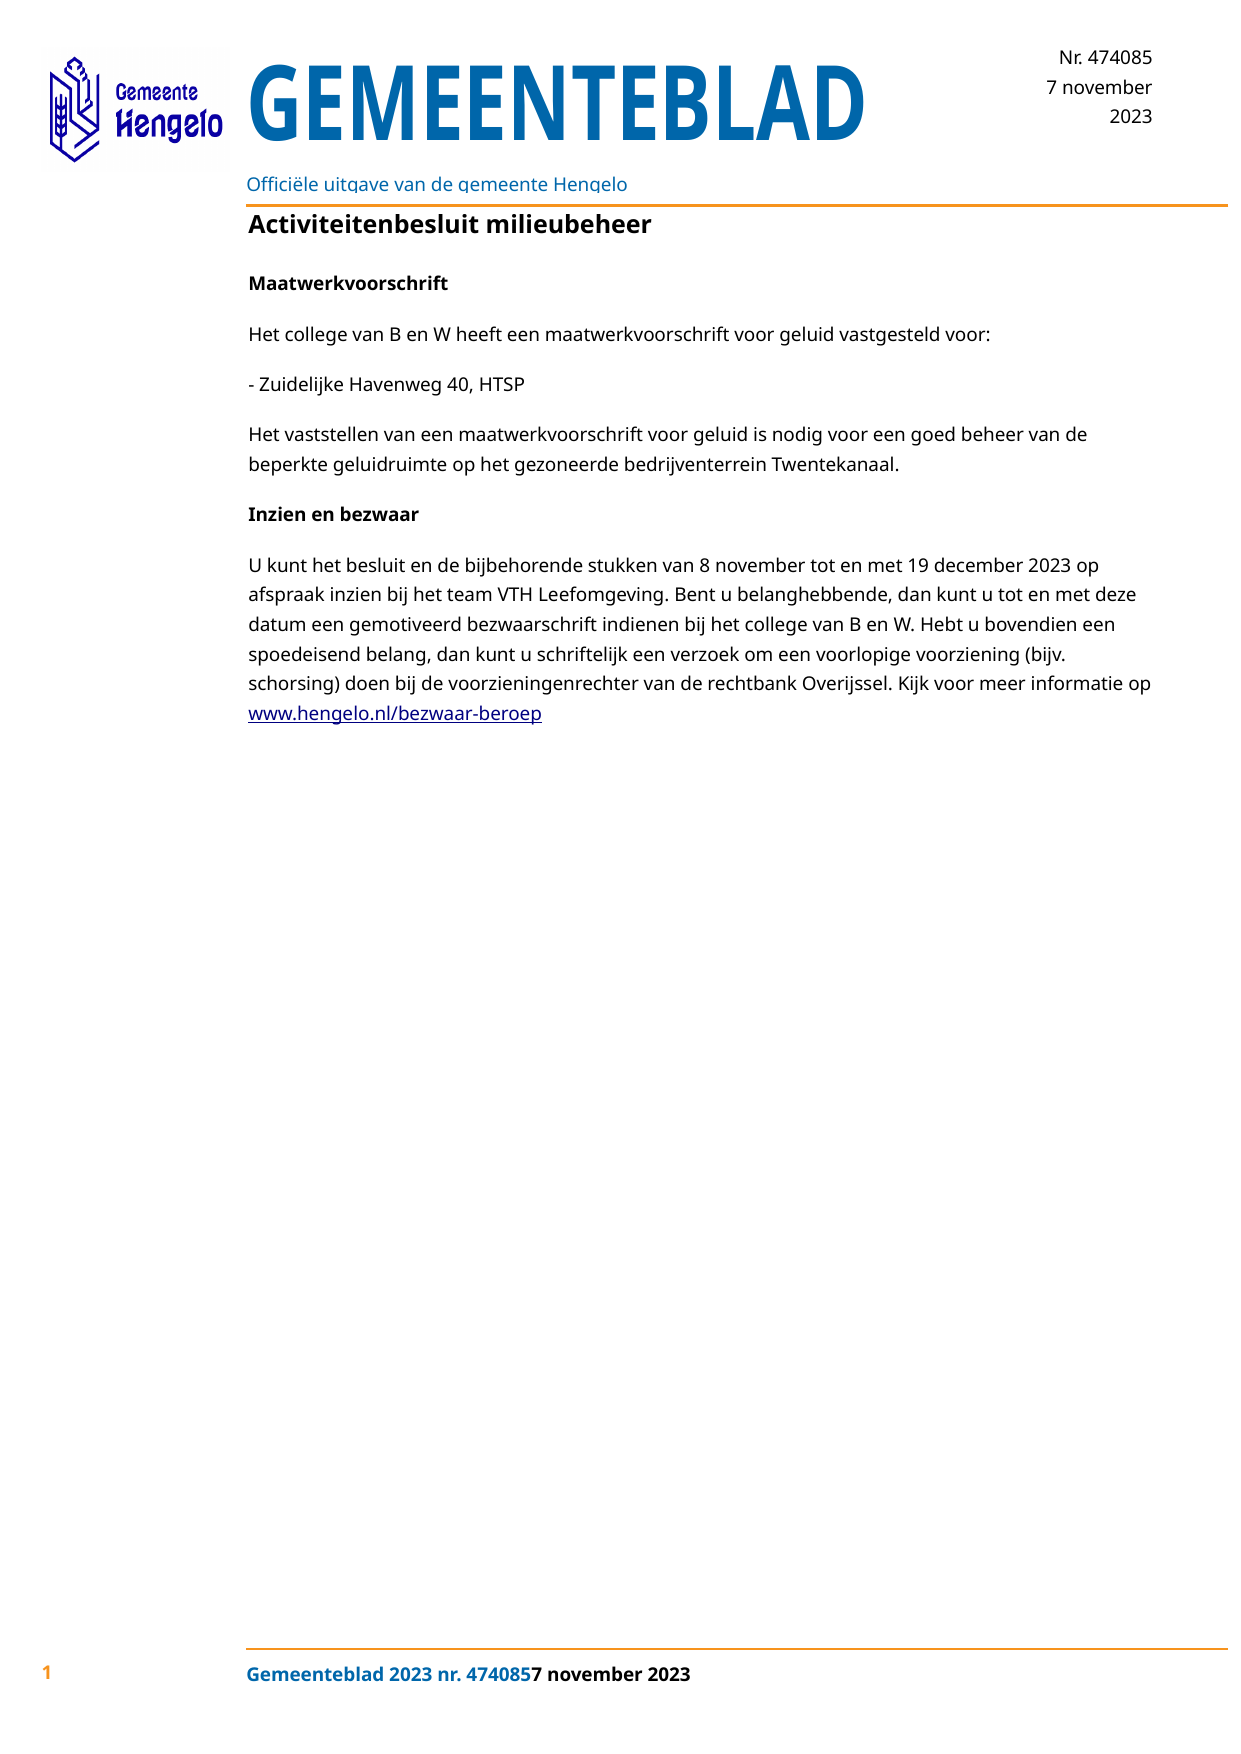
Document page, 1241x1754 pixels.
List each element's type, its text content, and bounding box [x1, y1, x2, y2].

text Maatwerkvoorschrift [248, 270, 1152, 296]
picture [41, 47, 231, 172]
text U kunt het besluit en de bijbehorende stukken van 8 november tot en met 19 december 2023 op afspraak inzien bij het team VTH Leefomgeving. Bent u belanghebbende, dan kunt u tot en met deze datum een gemotiveerd bezwaarschrift indienen bij het college van B en W. Hebt u bovendien een spoedeisend belang, dan kunt u schriftelijk een verzoek om een voorlopige voorziening (bijv. schorsing) doen bij de voorzieningenrechter van de rechtbank Overijssel. Kijk voor meer informatie op www.hengelo.nl/bezwaar-beroep [248, 552, 1152, 726]
text Het vaststellen van een maatwerkvoorschrift voor geluid is nodig voor een goed beheer van de beperkte geluidruimte op het gezoneerde bedrijventerrein Twentekanaal. [248, 422, 1152, 477]
text - Zuidelijke Havenweg 40, HTSP [248, 371, 1152, 397]
text Het college van B en W heeft een maatwerkvoorschrift voor geluid vastgesteld voor: [248, 321, 1152, 346]
text Inzien en bezwaar [248, 502, 1152, 527]
text Activiteitenbesluit milieubeheer [248, 207, 1152, 241]
